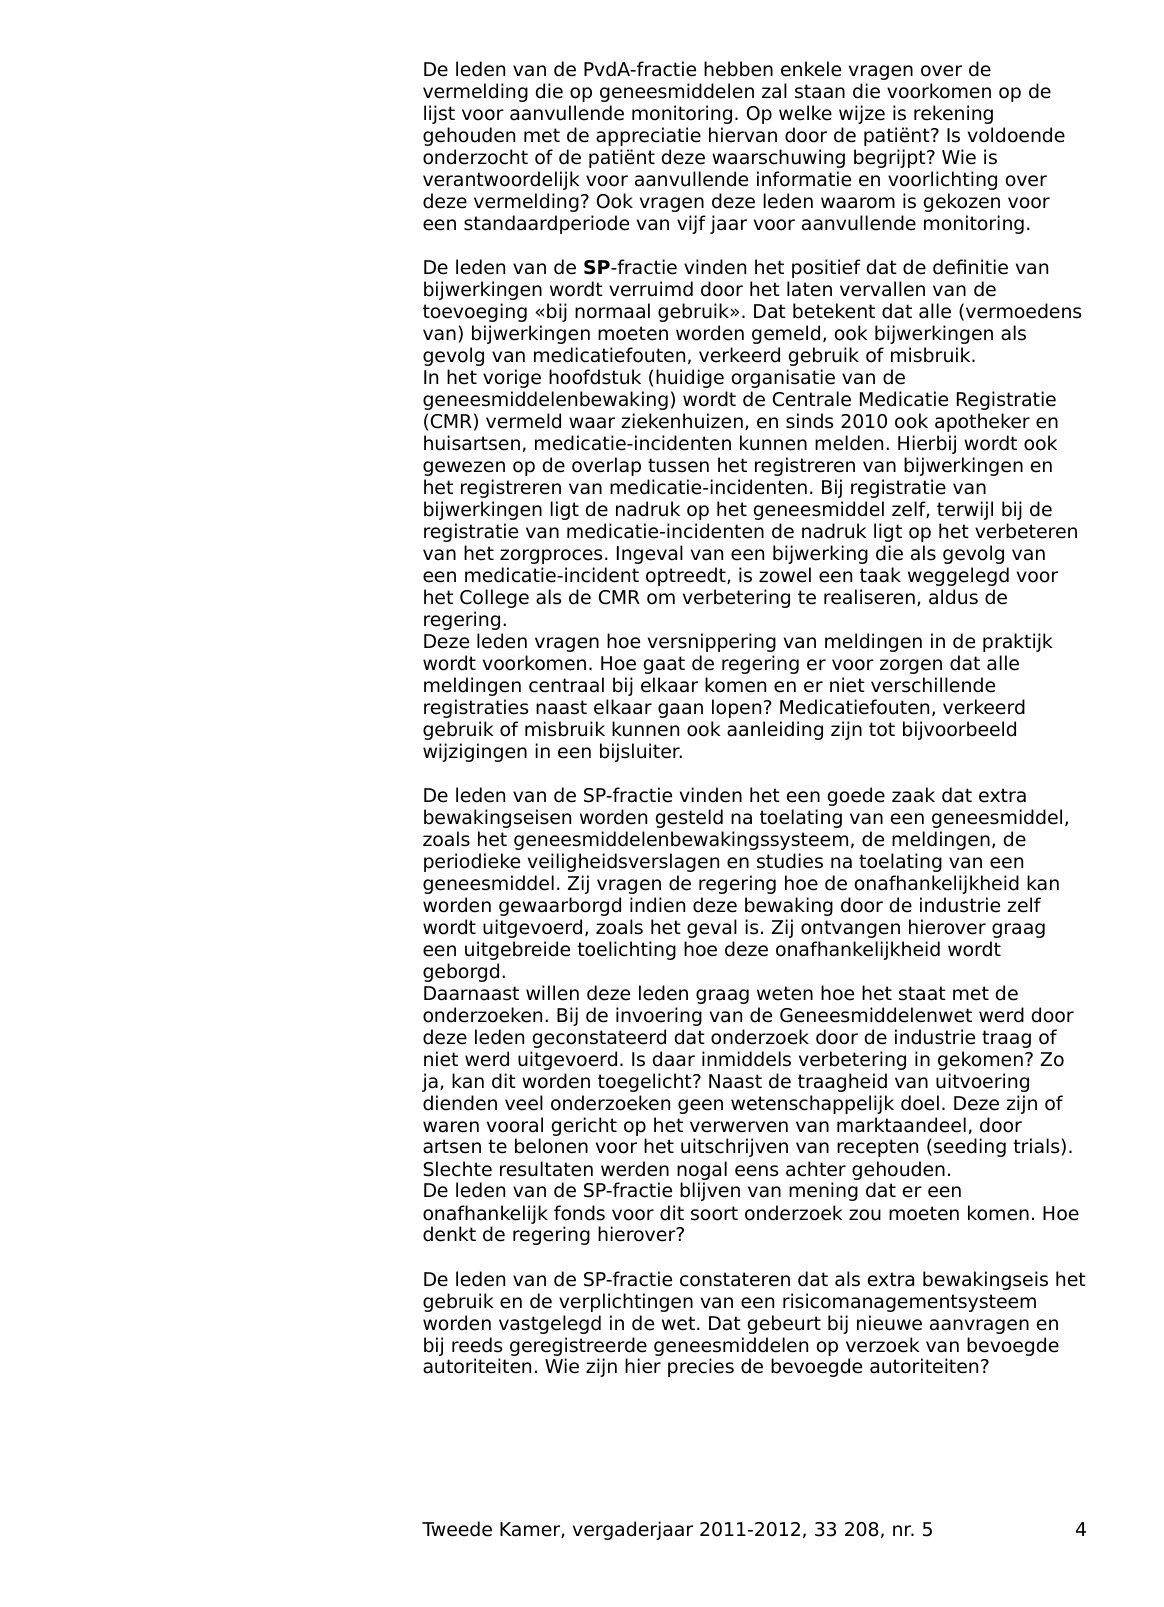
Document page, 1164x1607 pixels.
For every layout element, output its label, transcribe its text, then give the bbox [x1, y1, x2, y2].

text De leden van de SP-fractie blijven van mening dat er een onafhankelijk fonds voor dit soort onderzoek zou moeten komen. Hoe denkt de regering hierover? [422, 1180, 1087, 1246]
text Deze leden vragen hoe versnippering van meldingen in de praktijk wordt voorkomen. Hoe gaat de regering er voor zorgen dat alle meldingen centraal bij elkaar komen en er niet verschillende registraties naast elkaar gaan lopen? Medicatiefouten, verkeerd gebruik of misbruik kunnen ook aanleiding zijn tot bijvoorbeeld wijzigingen in een bijsluiter. [422, 631, 1087, 763]
text In het vorige hoofdstuk (huidige organisatie van de geneesmiddelenbewaking) wordt de Centrale Medicatie Registratie (CMR) vermeld waar ziekenhuizen, en sinds 2010 ook apotheker en huisartsen, medicatie-incidenten kunnen melden. Hierbij wordt ook gewezen op de overlap tussen het registreren van bijwerkingen en het registreren van medicatie-incidenten. Bij registratie van bijwerkingen ligt de nadruk op het geneesmiddel zelf, terwijl bij de registratie van medicatie-incidenten de nadruk ligt op het verbeteren van het zorgproces. Ingeval van een bijwerking die als gevolg van een medicatie-incident optreedt, is zowel een taak weggelegd voor het College als de CMR om verbetering te realiseren, aldus de regering. [422, 367, 1087, 631]
text De leden van de PvdA-fractie hebben enkele vragen over de vermelding die op geneesmiddelen zal staan die voorkomen op de lijst voor aanvullende monitoring. Op welke wijze is rekening gehouden met de appreciatie hiervan door de patiënt? Is voldoende onderzocht of de patiënt deze waarschuwing begrijpt? Wie is verantwoordelijk voor aanvullende informatie en voorlichting over deze vermelding? Ook vragen deze leden waarom is gekozen voor een standaardperiode van vijf jaar voor aanvullende monitoring. [422, 59, 1087, 235]
text De leden van de SP-fractie constateren dat als extra bewakingseis het gebruik en de verplichtingen van een risicomanagementsysteem worden vastgelegd in de wet. Dat gebeurt bij nieuwe aanvragen en bij reeds geregistreerde geneesmiddelen op verzoek van bevoegde autoriteiten. Wie zijn hier precies de bevoegde autoriteiten? [422, 1268, 1087, 1378]
text De leden van de SP-fractie vinden het een goede zaak dat extra bewakingseisen worden gesteld na toelating van een geneesmiddel, zoals het geneesmiddelenbewakingssysteem, de meldingen, de periodieke veiligheidsverslagen en studies na toelating van een geneesmiddel. Zij vragen de regering hoe de onafhankelijkheid kan worden gewaarborgd indien deze bewaking door de industrie zelf wordt uitgevoerd, zoals het geval is. Zij ontvangen hierover graag een uitgebreide toelichting hoe deze onafhankelijkheid wordt geborgd. [422, 785, 1087, 983]
text De leden van de SP-fractie vinden het positief dat de definitie van bijwerkingen wordt verruimd door het laten vervallen van de toevoeging «bij normaal gebruik». Dat betekent dat alle (vermoedens van) bijwerkingen moeten worden gemeld, ook bijwerkingen als gevolg van medicatiefouten, verkeerd gebruik of misbruik. [422, 257, 1087, 367]
text Daarnaast willen deze leden graag weten hoe het staat met de onderzoeken. Bij de invoering van de Geneesmiddelenwet werd door deze leden geconstateerd dat onderzoek door de industrie traag of niet werd uitgevoerd. Is daar inmiddels verbetering in gekomen? Zo ja, kan dit worden toegelicht? Naast de traagheid van uitvoering dienden veel onderzoeken geen wetenschappelijk doel. Deze zijn of waren vooral gericht op het verwerven van marktaandeel, door artsen te belonen voor het uitschrijven van recepten (seeding trials). Slechte resultaten werden nogal eens achter gehouden. [422, 983, 1087, 1180]
